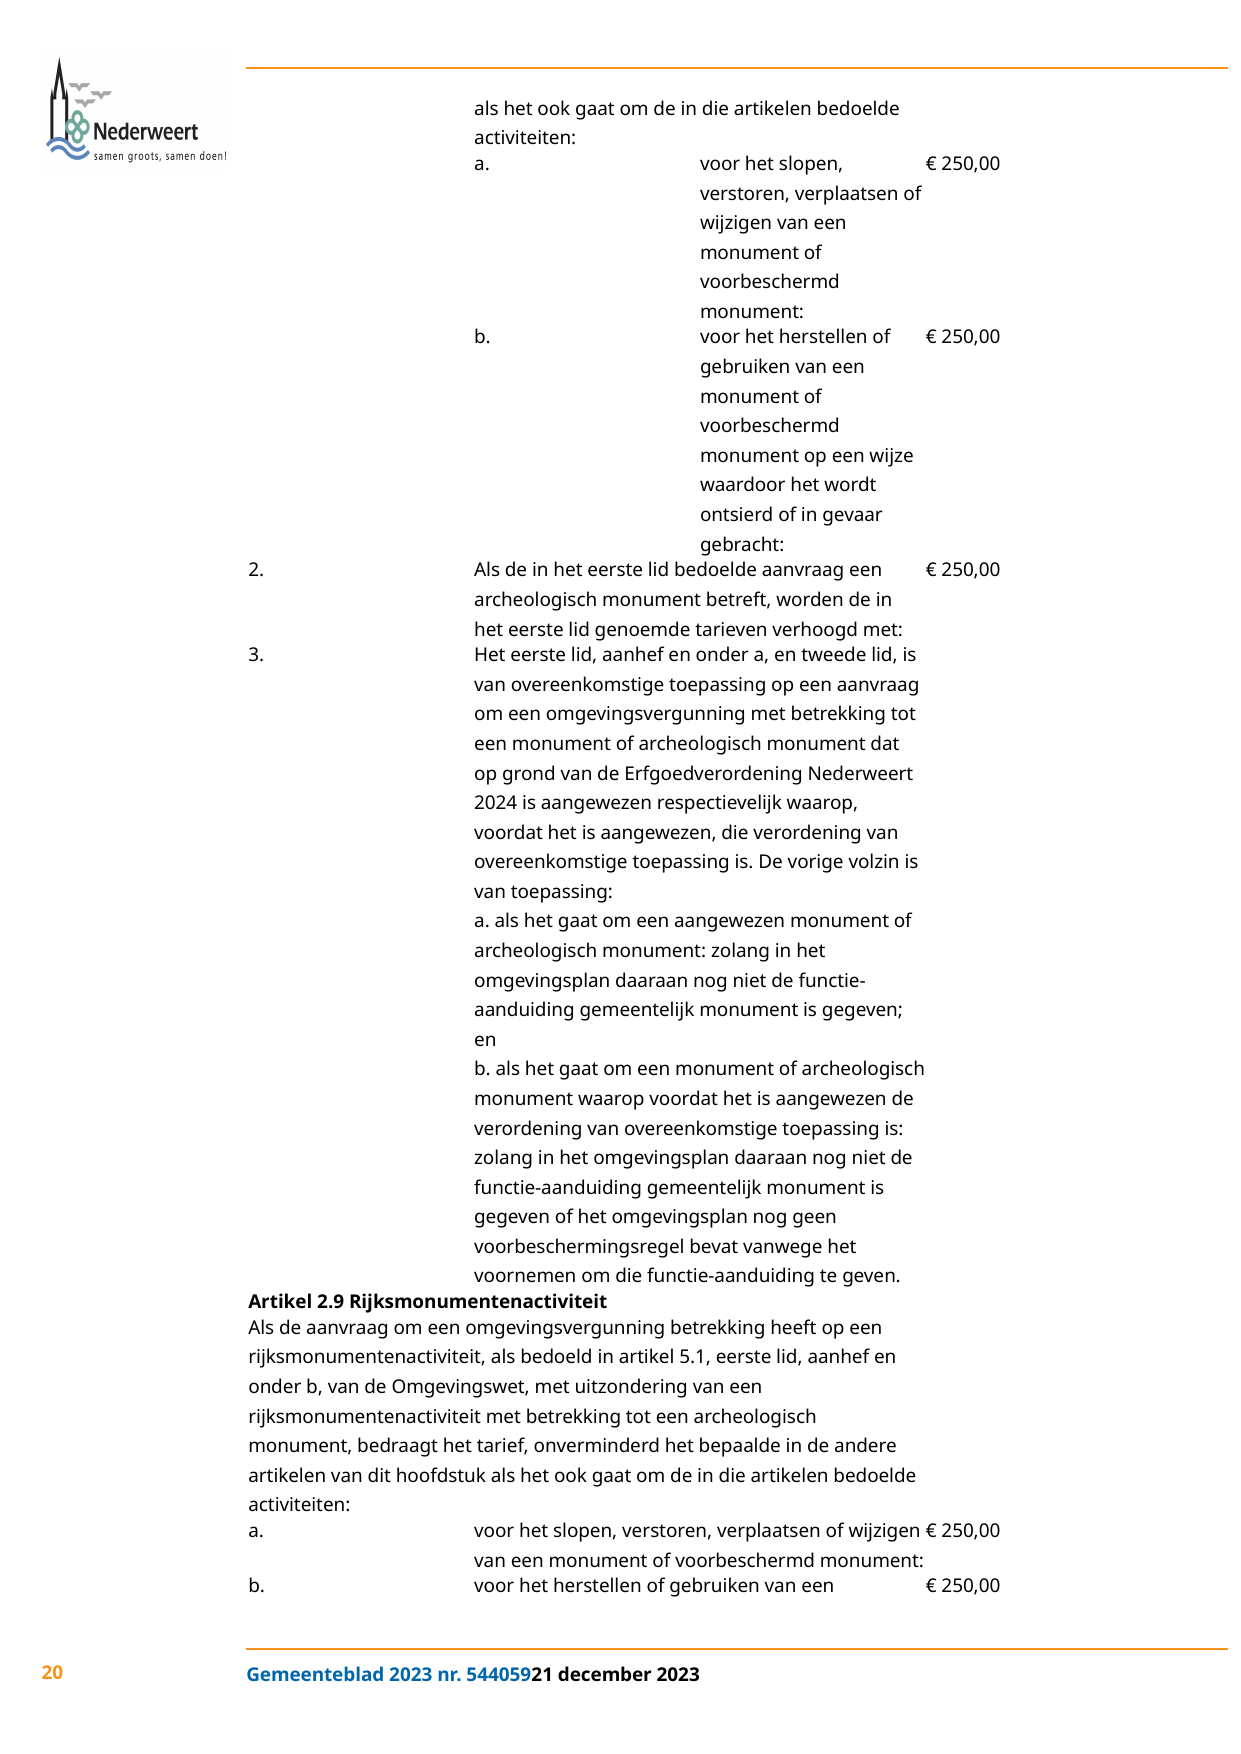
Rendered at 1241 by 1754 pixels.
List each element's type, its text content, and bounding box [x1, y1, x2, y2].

table_cell [248, 324, 474, 557]
table_cell [926, 1289, 1152, 1314]
table_cell als het ook gaat om de in die artikelen bedoelde activiteiten: [474, 95, 926, 150]
table_cell € 250,00 [926, 324, 1152, 557]
table_cell voor het herstellen of gebruiken van een [474, 1573, 926, 1598]
table_cell [248, 95, 474, 150]
table_cell voor het slopen, verstoren, verplaatsen of wijzigen van een monument of voorbeschermd monument: [700, 150, 926, 324]
table_cell € 250,00 [926, 1573, 1152, 1598]
table_cell [926, 641, 1152, 1288]
table_cell 2. [248, 557, 474, 641]
table_cell € 250,00 [926, 150, 1152, 324]
table_cell € 250,00 [926, 1518, 1152, 1573]
table_cell Artikel 2.9 Rijksmonumentenactiviteit [248, 1289, 926, 1314]
table_cell a. [474, 150, 700, 324]
table_cell Het eerste lid, aanhef en onder a, en tweede lid, is van overeenkomstige toepassing op een aanvraag om een omgevingsvergunning met betrekking tot een monument of archeologisch monument dat op grond van de Erfgoedverordening Nederweert 2024 is aangewezen respectievelijk waarop, voordat het is aangewezen, die verordening van overeenkomstige toepassing is. De vorige volzin is van toepassing: a. als het gaat om een aangewezen monument of archeologisch monument: zolang in het omgevingsplan daaraan nog niet de functie-aanduiding gemeentelijk monument is gegeven; en b. als het gaat om een monument of archeologisch monument waarop voordat het is aangewezen de verordening van overeenkomstige toepassing is: zolang in het omgevingsplan daaraan nog niet de functie-aanduiding gemeentelijk monument is gegeven of het omgevingsplan nog geen voorbeschermingsregel bevat vanwege het voornemen om die functie-aanduiding te geven. [474, 641, 926, 1288]
table_cell Als de aanvraag om een omgevingsvergunning betrekking heeft op een rijksmonumentenactiviteit, als bedoeld in artikel 5.1, eerste lid, aanhef en onder b, van de Omgevingswet, met uitzondering van een rijksmonumentenactiviteit met betrekking tot een archeologisch monument, bedraagt het tarief, onverminderd het bepaalde in de andere artikelen van dit hoofdstuk als het ook gaat om de in die artikelen bedoelde activiteiten: [248, 1314, 926, 1517]
table_cell b. [248, 1573, 474, 1598]
table_cell b. [474, 324, 700, 557]
picture [41, 47, 231, 172]
table_cell € 250,00 [926, 557, 1152, 641]
table_cell [926, 1314, 1152, 1517]
table_cell voor het slopen, verstoren, verplaatsen of wijzigen van een monument of voorbeschermd monument: [474, 1518, 926, 1573]
table_cell voor het herstellen of gebruiken van een monument of voorbeschermd monument op een wijze waardoor het wordt ontsierd of in gevaar gebracht: [700, 324, 926, 557]
table_cell [248, 150, 474, 324]
table_cell a. [248, 1518, 474, 1573]
table_cell 3. [248, 641, 474, 1288]
table_cell Als de in het eerste lid bedoelde aanvraag een archeologisch monument betreft, worden de in het eerste lid genoemde tarieven verhoogd met: [474, 557, 926, 641]
table_cell [926, 95, 1152, 150]
